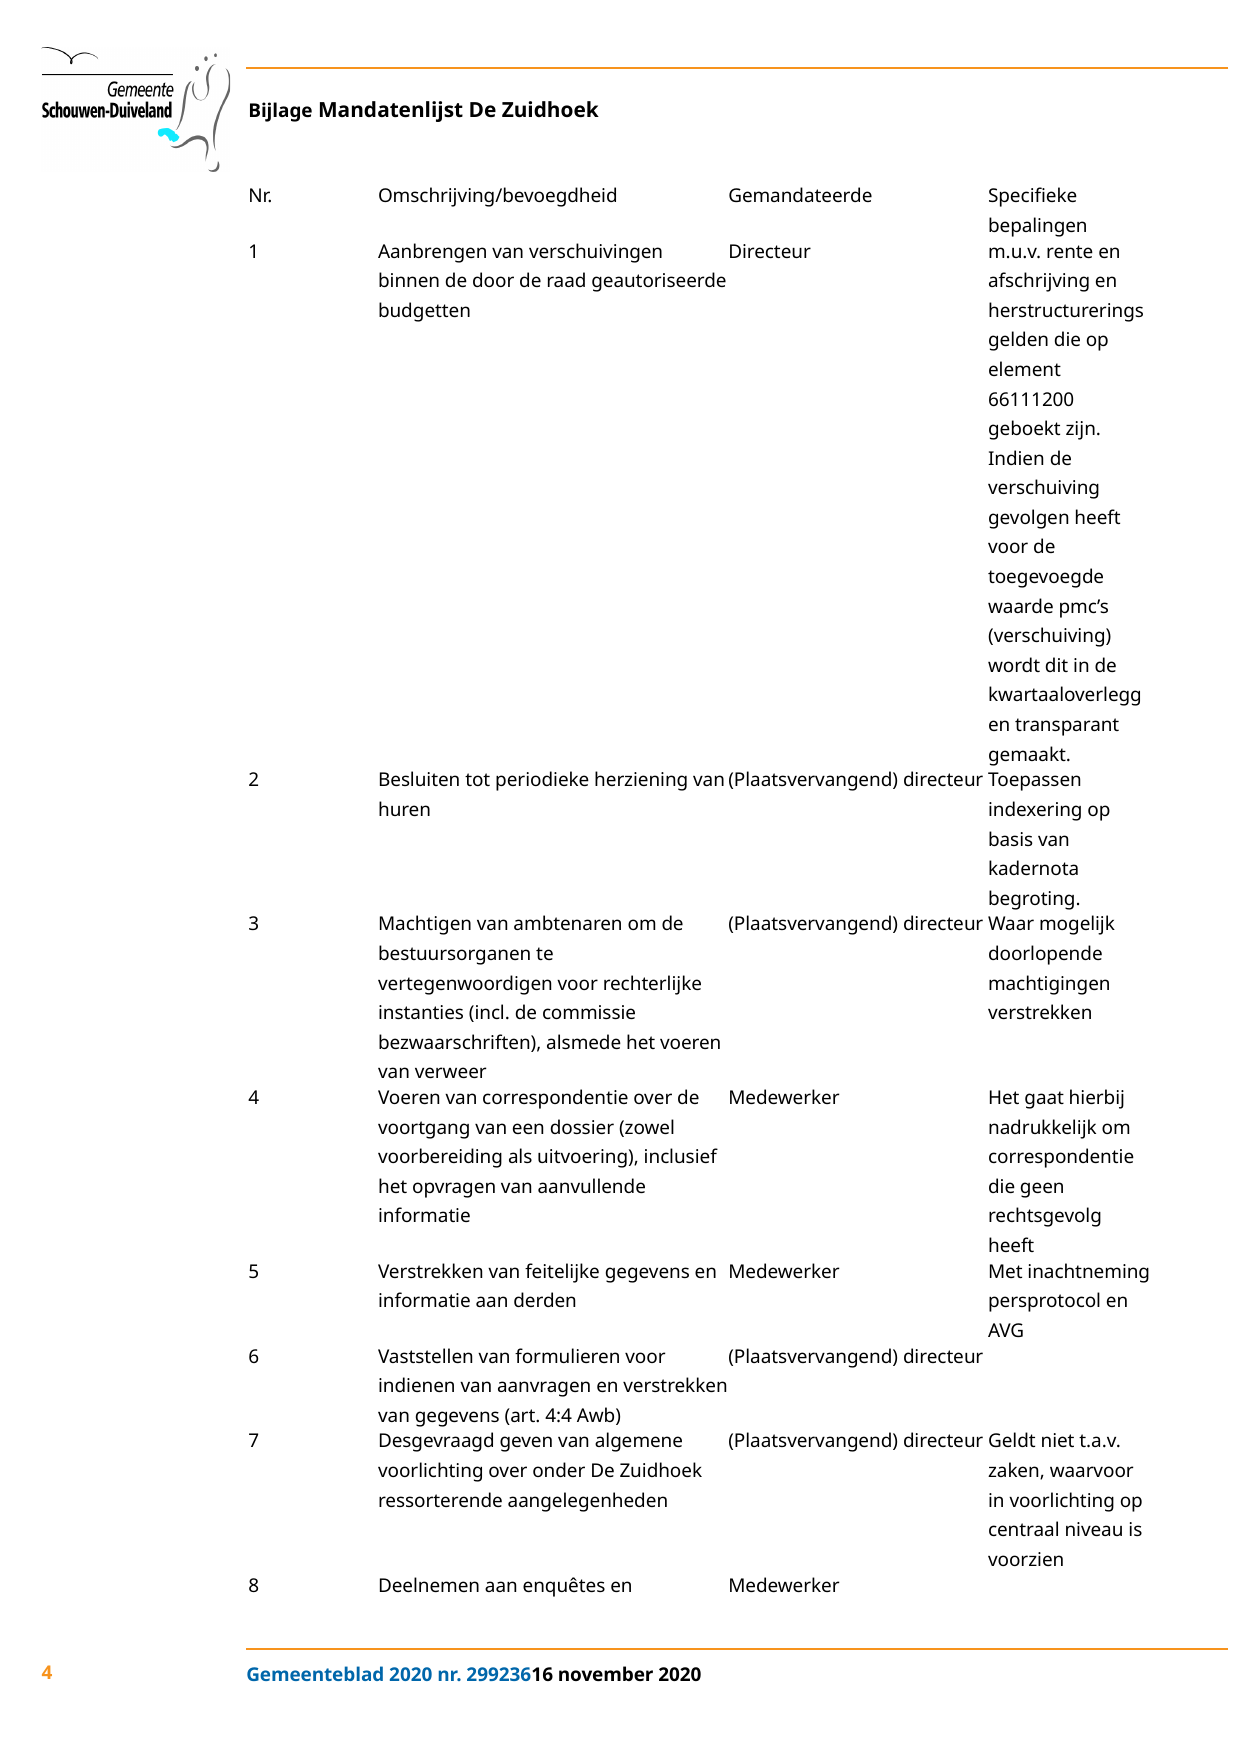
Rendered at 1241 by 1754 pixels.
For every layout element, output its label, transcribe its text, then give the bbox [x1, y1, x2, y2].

table_header Omschrijving/bevoegdheid [378, 183, 728, 238]
table_cell [988, 1572, 1152, 1597]
table_cell Besluiten tot periodieke herziening van huren [378, 767, 728, 911]
picture [41, 47, 231, 172]
table_cell Vaststellen van formulieren voor indienen van aanvragen en verstrekken van gegevens (art. 4:4 Awb) [378, 1343, 728, 1428]
table_cell 5 [248, 1258, 378, 1343]
table_cell 6 [248, 1343, 378, 1428]
table_cell Medewerker [728, 1258, 988, 1343]
table_cell Voeren van correspondentie over de voortgang van een dossier (zowel voorbereiding als uitvoering), inclusief het opvragen van aanvullende informatie [378, 1084, 728, 1258]
table_cell m.u.v. rente en afschrijving en herstructureringsgelden die op element 66111200 geboekt zijn. Indien de verschuiving gevolgen heeft voor de toegevoegde waarde pmc’s (verschuiving) wordt dit in de kwartaaloverleggen transparant gemaakt. [988, 238, 1152, 767]
table_cell Het gaat hierbij nadrukkelijk om correspondentie die geen rechtsgevolg heeft [988, 1084, 1152, 1258]
table_cell Medewerker [728, 1084, 988, 1258]
table_cell Met inachtneming persprotocol en AVG [988, 1258, 1152, 1343]
table_cell 4 [248, 1084, 378, 1258]
text Bijlage Mandatenlijst De Zuidhoek [248, 95, 1152, 123]
table_header Gemandateerde [728, 183, 988, 238]
table_header Specifieke bepalingen [988, 183, 1152, 238]
table_cell [988, 1343, 1152, 1428]
table_cell Geldt niet t.a.v. zaken, waarvoor in voorlichting op centraal niveau is voorzien [988, 1428, 1152, 1572]
table_header Nr. [248, 183, 378, 238]
table_cell 8 [248, 1572, 378, 1597]
table_cell 1 [248, 238, 378, 767]
table_cell (Plaatsvervangend) directeur [728, 1343, 988, 1428]
table_cell 2 [248, 767, 378, 911]
table_cell Deelnemen aan enquêtes en [378, 1572, 728, 1597]
table_cell Waar mogelijk doorlopende machtigingen verstrekken [988, 911, 1152, 1084]
table_cell Desgevraagd geven van algemene voorlichting over onder De Zuidhoek ressorterende aangelegenheden [378, 1428, 728, 1572]
table_cell Toepassen indexering op basis van kadernota begroting. [988, 767, 1152, 911]
table_cell 3 [248, 911, 378, 1084]
table_cell (Plaatsvervangend) directeur [728, 1428, 988, 1572]
table_cell Verstrekken van feitelijke gegevens en informatie aan derden [378, 1258, 728, 1343]
table_cell Medewerker [728, 1572, 988, 1597]
table_cell Machtigen van ambtenaren om de bestuursorganen te vertegenwoordigen voor rechterlijke instanties (incl. de commissie bezwaarschriften), alsmede het voeren van verweer [378, 911, 728, 1084]
table_cell 7 [248, 1428, 378, 1572]
table_cell (Plaatsvervangend) directeur [728, 767, 988, 911]
table_cell Directeur [728, 238, 988, 767]
table_cell (Plaatsvervangend) directeur [728, 911, 988, 1084]
table_cell Aanbrengen van verschuivingen binnen de door de raad geautoriseerde budgetten [378, 238, 728, 767]
